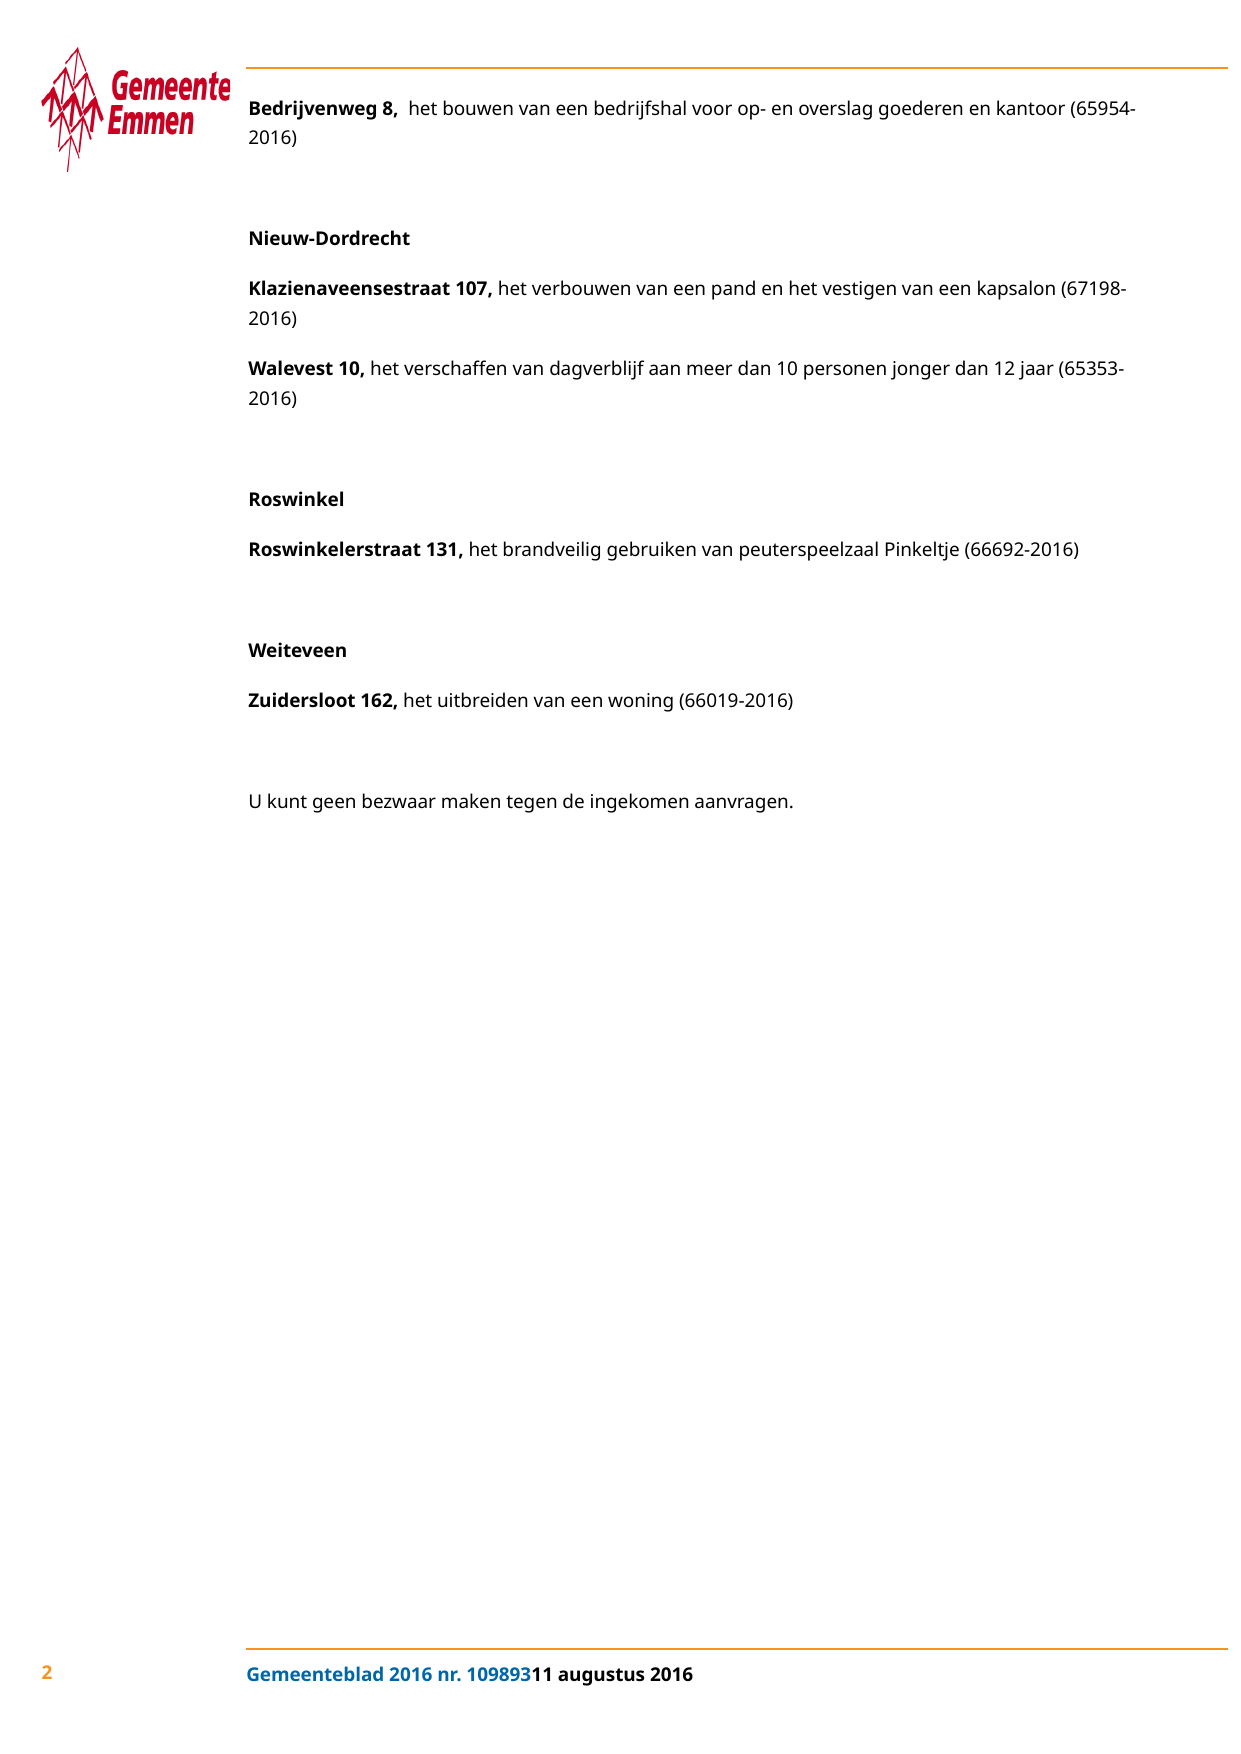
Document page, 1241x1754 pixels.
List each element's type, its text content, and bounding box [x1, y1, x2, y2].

text Nieuw-Dordrecht [248, 225, 1152, 251]
text Bedrijvenweg 8, het bouwen van een bedrijfshal voor op- en overslag goederen en kantoor (65954-2016) [248, 95, 1152, 150]
text Walevest 10, het verschaffen van dagverblijf aan meer dan 10 personen jonger dan 12 jaar (65353-2016) [248, 356, 1152, 411]
text Weiteveen [248, 637, 1152, 663]
text U kunt geen bezwaar maken tegen de ingekomen aanvragen. [248, 788, 1152, 814]
text Klazienaveensestraat 107, het verbouwen van een pand en het vestigen van een kapsalon (67198-2016) [248, 276, 1152, 331]
picture [41, 47, 231, 172]
text Roswinkelerstraat 131, het brandveilig gebruiken van peuterspeelzaal Pinkeltje (66692-2016) [248, 536, 1152, 562]
text Zuidersloot 162, het uitbreiden van een woning (66019-2016) [248, 688, 1152, 713]
text Roswinkel [248, 486, 1152, 512]
